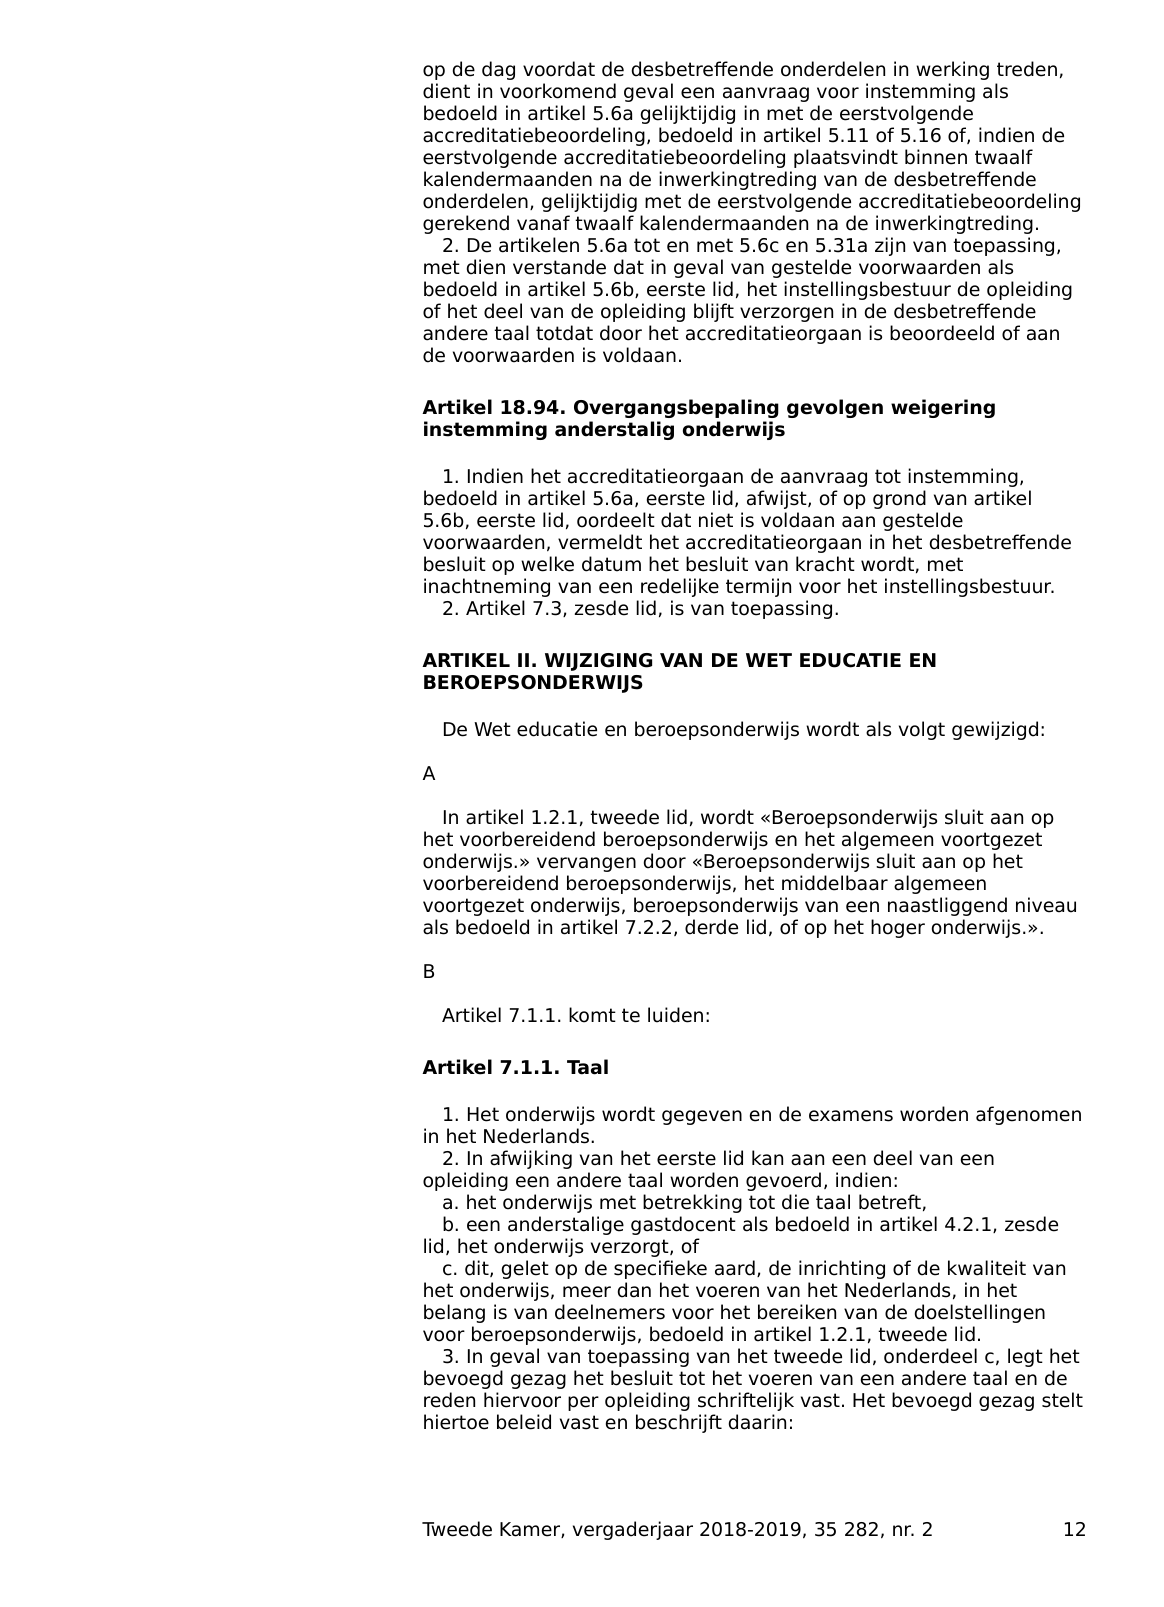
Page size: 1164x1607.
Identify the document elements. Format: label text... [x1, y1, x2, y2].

text c. dit, gelet op de specifieke aard, de inrichting of de kwaliteit van het onderwijs, meer dan het voeren van het Nederlands, in het belang is van deelnemers voor het bereiken van de doelstellingen voor beroepsonderwijs, bedoeld in artikel 1.2.1, tweede lid. [422, 1258, 1087, 1346]
text Artikel 7.1.1. komt te luiden: [422, 1005, 1087, 1027]
text B [422, 961, 1087, 983]
text 2. In afwijking van het eerste lid kan aan een deel van een opleiding een andere taal worden gevoerd, indien: [422, 1148, 1087, 1192]
text In artikel 1.2.1, tweede lid, wordt «Beroepsonderwijs sluit aan op het voorbereidend beroepsonderwijs en het algemeen voortgezet onderwijs.» vervangen door «Beroepsonderwijs sluit aan op het voorbereidend beroepsonderwijs, het middelbaar algemeen voortgezet onderwijs, beroepsonderwijs van een naastliggend niveau als bedoeld in artikel 7.2.2, derde lid, of op het hoger onderwijs.». [422, 807, 1087, 939]
text 3. In geval van toepassing van het tweede lid, onderdeel c, legt het bevoegd gezag het besluit tot het voeren van een andere taal en de reden hiervoor per opleiding schriftelijk vast. Het bevoegd gezag stelt hiertoe beleid vast en beschrijft daarin: [422, 1346, 1087, 1434]
text 1. Het onderwijs wordt gegeven en de examens worden afgenomen in het Nederlands. [422, 1104, 1087, 1148]
subtitle ARTIKEL II. WIJZIGING VAN DE WET EDUCATIE EN BEROEPSONDERWIJS [422, 649, 1087, 693]
text b. een anderstalige gastdocent als bedoeld in artikel 4.2.1, zesde lid, het onderwijs verzorgt, of [422, 1214, 1087, 1258]
text 2. De artikelen 5.6a tot en met 5.6c en 5.31a zijn van toepassing, met dien verstande dat in geval van gestelde voorwaarden als bedoeld in artikel 5.6b, eerste lid, het instellingsbestuur de opleiding of het deel van de opleiding blijft verzorgen in de desbetreffende andere taal totdat door het accreditatieorgaan is beoordeeld of aan de voorwaarden is voldaan. [422, 235, 1087, 367]
text 2. Artikel 7.3, zesde lid, is van toepassing. [422, 598, 1087, 619]
text 1. Indien het accreditatieorgaan de aanvraag tot instemming, bedoeld in artikel 5.6a, eerste lid, afwijst, of op grond van artikel 5.6b, eerste lid, oordeelt dat niet is voldaan aan gestelde voorwaarden, vermeldt het accreditatieorgaan in het desbetreffende besluit op welke datum het besluit van kracht wordt, met inachtneming van een redelijke termijn voor het instellingsbestuur. [422, 466, 1087, 598]
text De Wet educatie en beroepsonderwijs wordt als volgt gewijzigd: [422, 718, 1087, 741]
text op de dag voordat de desbetreffende onderdelen in werking treden, dient in voorkomend geval een aanvraag voor instemming als bedoeld in artikel 5.6a gelijktijdig in met de eerstvolgende accreditatiebeoordeling, bedoeld in artikel 5.11 of 5.16 of, indien de eerstvolgende accreditatiebeoordeling plaatsvindt binnen twaalf kalendermaanden na de inwerkingtreding van de desbetreffende onderdelen, gelijktijdig met de eerstvolgende accreditatiebeoordeling gerekend vanaf twaalf kalendermaanden na de inwerkingtreding. [422, 59, 1087, 235]
text A [422, 763, 1087, 785]
subtitle Artikel 18.94. Overgangsbepaling gevolgen weigering instemming anderstalig onderwijs [422, 397, 1087, 441]
subtitle Artikel 7.1.1. Taal [422, 1057, 1087, 1079]
text a. het onderwijs met betrekking tot die taal betreft, [422, 1192, 1087, 1214]
